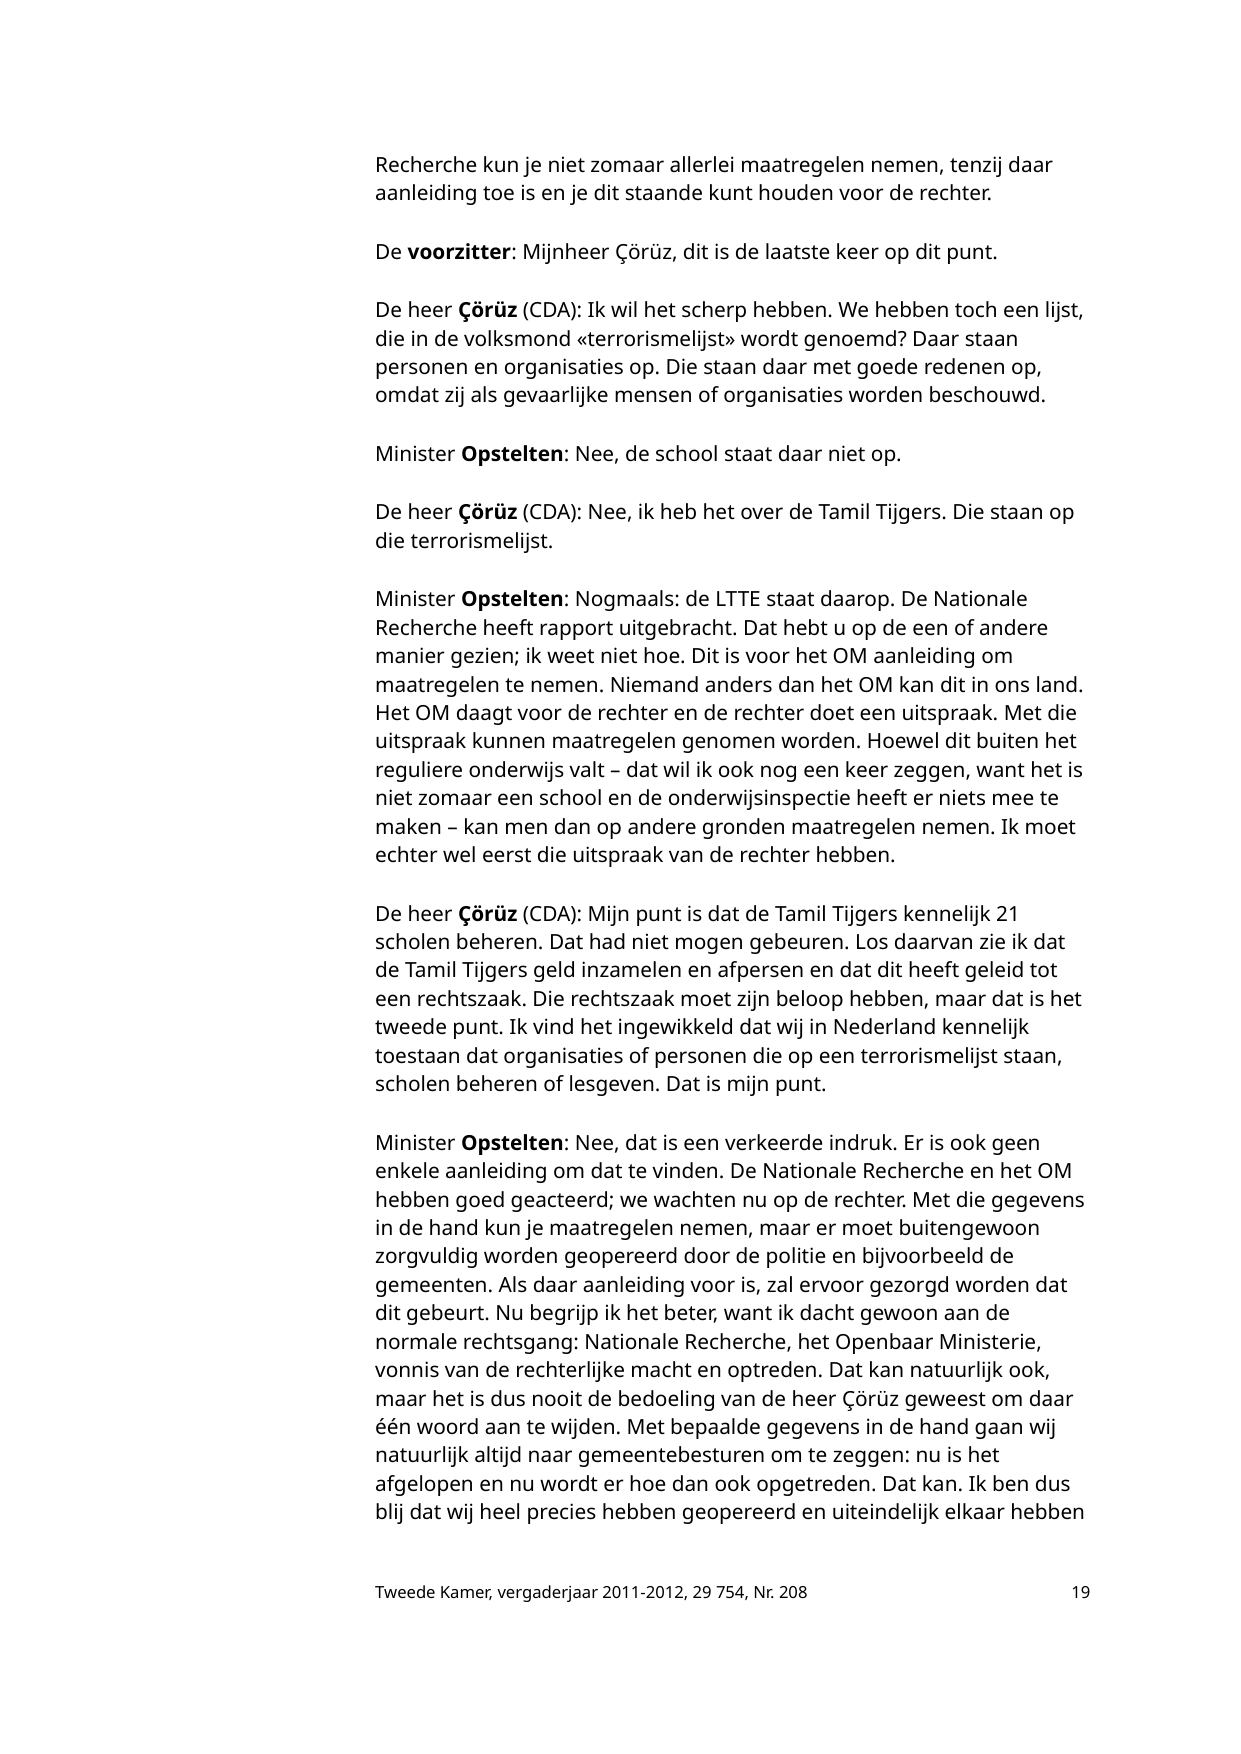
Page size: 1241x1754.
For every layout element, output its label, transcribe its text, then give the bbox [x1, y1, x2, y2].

text De heer Çörüz (CDA): Nee, ik heb het over de Tamil Tijgers. Die staan op die terrorismelijst. [375, 497, 1090, 554]
text Minister Opstelten: Nee, de school staat daar niet op. [375, 439, 1090, 467]
text Recherche kun je niet zomaar allerlei maatregelen nemen, tenzij daar aanleiding toe is en je dit staande kunt houden voor de rechter. [375, 150, 1090, 207]
text Minister Opstelten: Nee, dat is een verkeerde indruk. Er is ook geen enkele aanleiding om dat te vinden. De Nationale Recherche en het OM hebben goed geacteerd; we wachten nu op de rechter. Met die gegevens in de hand kun je maatregelen nemen, maar er moet buitengewoon zorgvuldig worden geopereerd door de politie en bijvoorbeeld de gemeenten. Als daar aanleiding voor is, zal ervoor gezorgd worden dat dit gebeurt. Nu begrijp ik het beter, want ik dacht gewoon aan de normale rechtsgang: Nationale Recherche, het Openbaar Ministerie, vonnis van de rechterlijke macht en optreden. Dat kan natuurlijk ook, maar het is dus nooit de bedoeling van de heer Çörüz geweest om daar één woord aan te wijden. Met bepaalde gegevens in de hand gaan wij natuurlijk altijd naar gemeentebesturen om te zeggen: nu is het afgelopen en nu wordt er hoe dan ook opgetreden. Dat kan. Ik ben dus blij dat wij heel precies hebben geopereerd en uiteindelijk elkaar hebben [375, 1128, 1090, 1526]
text De heer Çörüz (CDA): Ik wil het scherp hebben. We hebben toch een lijst, die in de volksmond «terrorismelijst» wordt genoemd? Daar staan personen en organisaties op. Die staan daar met goede redenen op, omdat zij als gevaarlijke mensen of organisaties worden beschouwd. [375, 295, 1090, 409]
text De heer Çörüz (CDA): Mijn punt is dat de Tamil Tijgers kennelijk 21 scholen beheren. Dat had niet mogen gebeuren. Los daarvan zie ik dat de Tamil Tijgers geld inzamelen en afpersen en dat dit heeft geleid tot een rechtszaak. Die rechtszaak moet zijn beloop hebben, maar dat is het tweede punt. Ik vind het ingewikkeld dat wij in Nederland kennelijk toestaan dat organisaties of personen die op een terrorismelijst staan, scholen beheren of lesgeven. Dat is mijn punt. [375, 899, 1090, 1098]
text Minister Opstelten: Nogmaals: de LTTE staat daarop. De Nationale Recherche heeft rapport uitgebracht. Dat hebt u op de een of andere manier gezien; ik weet niet hoe. Dit is voor het OM aanleiding om maatregelen te nemen. Niemand anders dan het OM kan dit in ons land. Het OM daagt voor de rechter en de rechter doet een uitspraak. Met die uitspraak kunnen maatregelen genomen worden. Hoewel dit buiten het reguliere onderwijs valt – dat wil ik ook nog een keer zeggen, want het is niet zomaar een school en de onderwijsinspectie heeft er niets mee te maken – kan men dan op andere gronden maatregelen nemen. Ik moet echter wel eerst die uitspraak van de rechter hebben. [375, 584, 1090, 869]
text De voorzitter: Mijnheer Çörüz, dit is de laatste keer op dit punt. [375, 237, 1090, 265]
